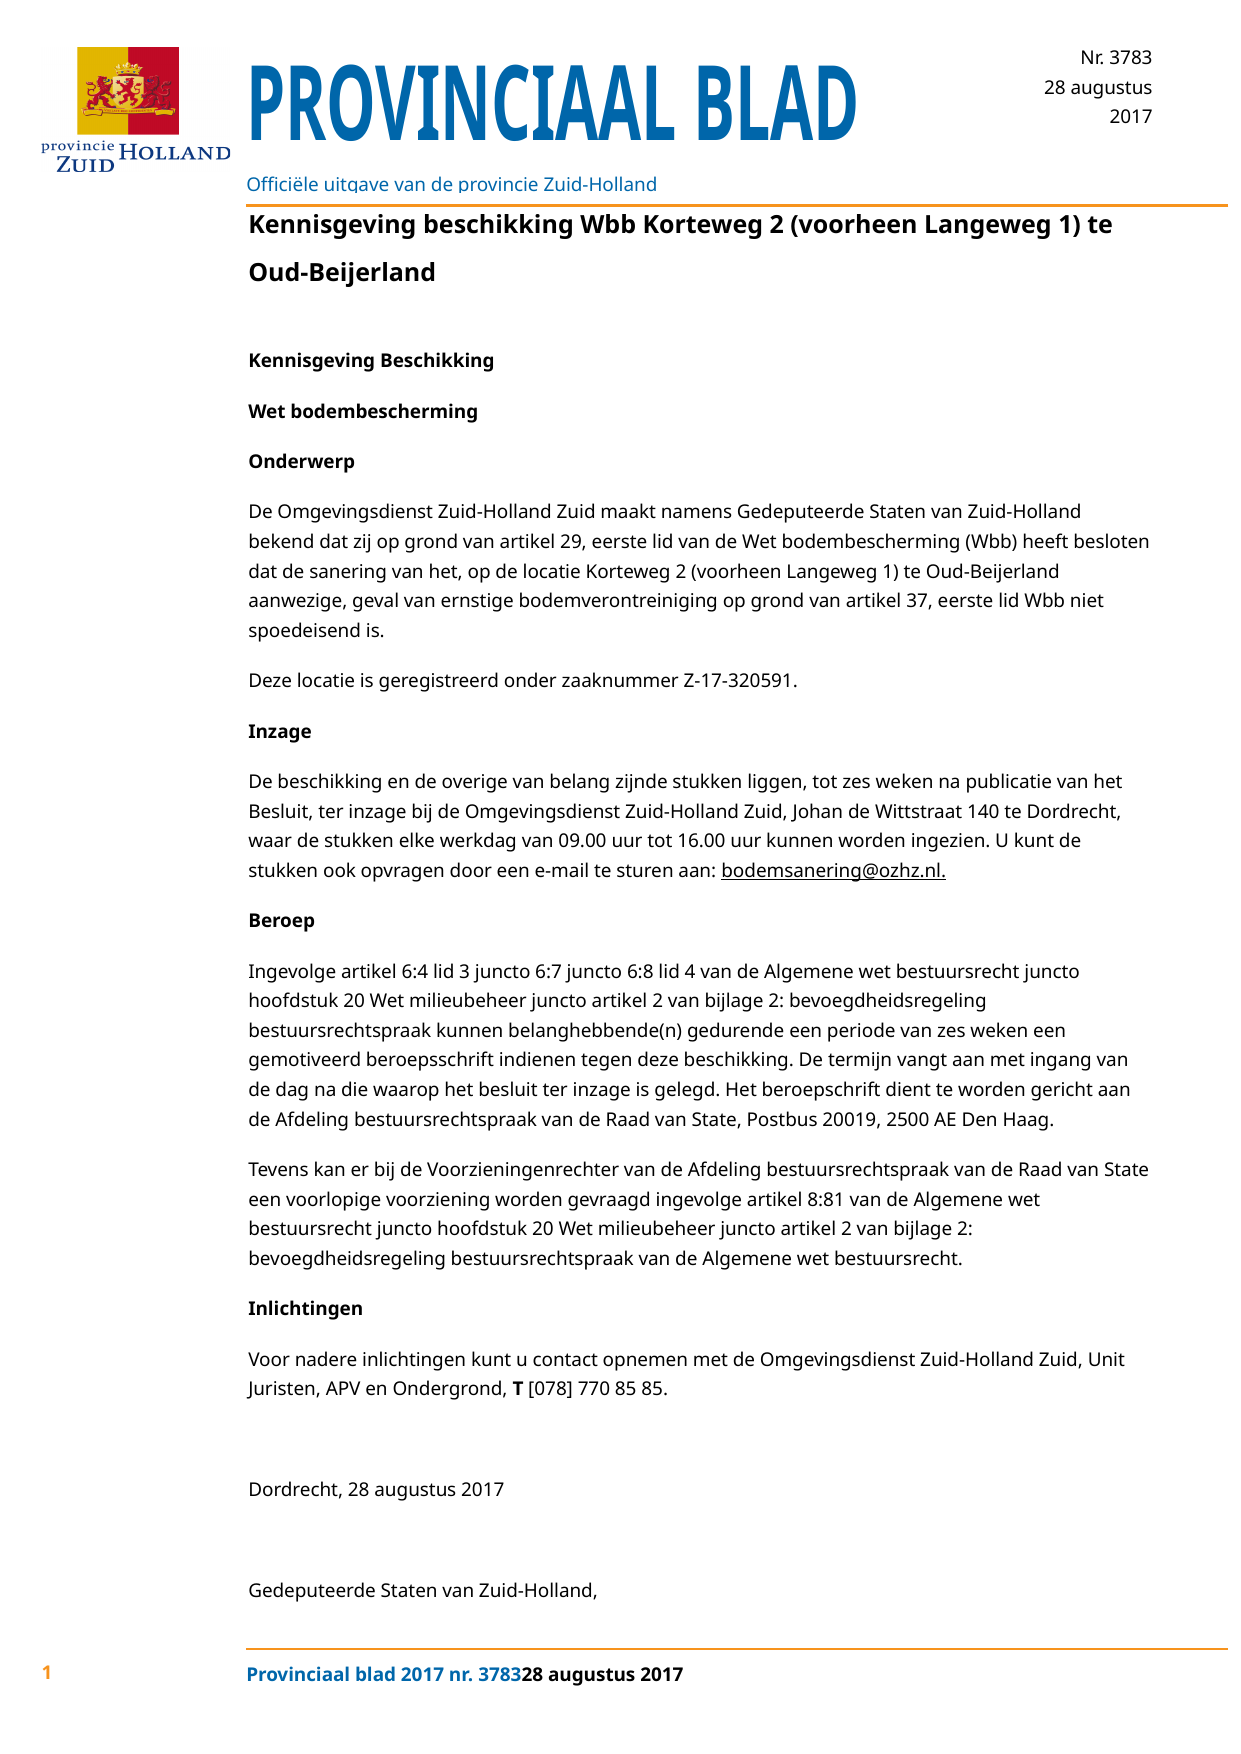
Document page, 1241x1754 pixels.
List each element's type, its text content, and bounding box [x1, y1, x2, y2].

text Onderwerp [248, 448, 1152, 474]
text Beroep [248, 907, 1152, 933]
picture [41, 47, 231, 172]
text De Omgevingsdienst Zuid-Holland Zuid maakt namens Gedeputeerde Staten van Zuid-Holland bekend dat zij op grond van artikel 29, eerste lid van de Wet bodembescherming (Wbb) heeft besloten dat de sanering van het, op de locatie Korteweg 2 (voorheen Langeweg 1) te Oud-Beijerland aanwezige, geval van ernstige bodemverontreiniging op grond van artikel 37, eerste lid Wbb niet spoedeisend is. [248, 499, 1152, 643]
text Inlichtingen [248, 1295, 1152, 1321]
text Kennisgeving Beschikking [248, 347, 1152, 373]
text Tevens kan er bij de Voorzieningenrechter van de Afdeling bestuursrechtspraak van de Raad van State een voorlopige voorziening worden gevraagd ingevolge artikel 8:81 van de Algemene wet bestuursrecht juncto hoofdstuk 20 Wet milieubeheer juncto artikel 2 van bijlage 2: bevoegdheidsregeling bestuursrechtspraak van de Algemene wet bestuursrecht. [248, 1156, 1152, 1271]
text Dordrecht, 28 augustus 2017 [248, 1476, 1152, 1502]
text De beschikking en de overige van belang zijnde stukken liggen, tot zes weken na publicatie van het Besluit, ter inzage bij de Omgevingsdienst Zuid-Holland Zuid, Johan de Wittstraat 140 te Dordrecht, waar de stukken elke werkdag van 09.00 uur tot 16.00 uur kunnen worden ingezien. U kunt de stukken ook opvragen door een e-mail te sturen aan: bodemsanering@ozhz.nl. [248, 768, 1152, 883]
text Deze locatie is geregistreerd onder zaaknummer Z-17-320591. [248, 667, 1152, 693]
text Ingevolge artikel 6:4 lid 3 juncto 6:7 juncto 6:8 lid 4 van de Algemene wet bestuursrecht juncto hoofdstuk 20 Wet milieubeheer juncto artikel 2 van bijlage 2: bevoegdheidsregeling bestuursrechtspraak kunnen belanghebbende(n) gedurende een periode van zes weken een gemotiveerd beroepsschrift indienen tegen deze beschikking. De termijn vangt aan met ingang van de dag na die waarop het besluit ter inzage is gelegd. Het beroepschrift dient te worden gericht aan de Afdeling bestuursrechtspraak van de Raad van State, Postbus 20019, 2500 AE Den Haag. [248, 958, 1152, 1132]
text Voor nadere inlichtingen kunt u contact opnemen met de Omgevingsdienst Zuid-Holland Zuid, Unit Juristen, APV en Ondergrond, T [078] 770 85 85. [248, 1346, 1152, 1401]
text Kennisgeving beschikking Wbb Korteweg 2 (voorheen Langeweg 1) te Oud-Beijerland [248, 207, 1152, 288]
text Wet bodembescherming [248, 398, 1152, 424]
text Gedeputeerde Staten van Zuid-Holland, [248, 1577, 1152, 1603]
text Inzage [248, 718, 1152, 744]
